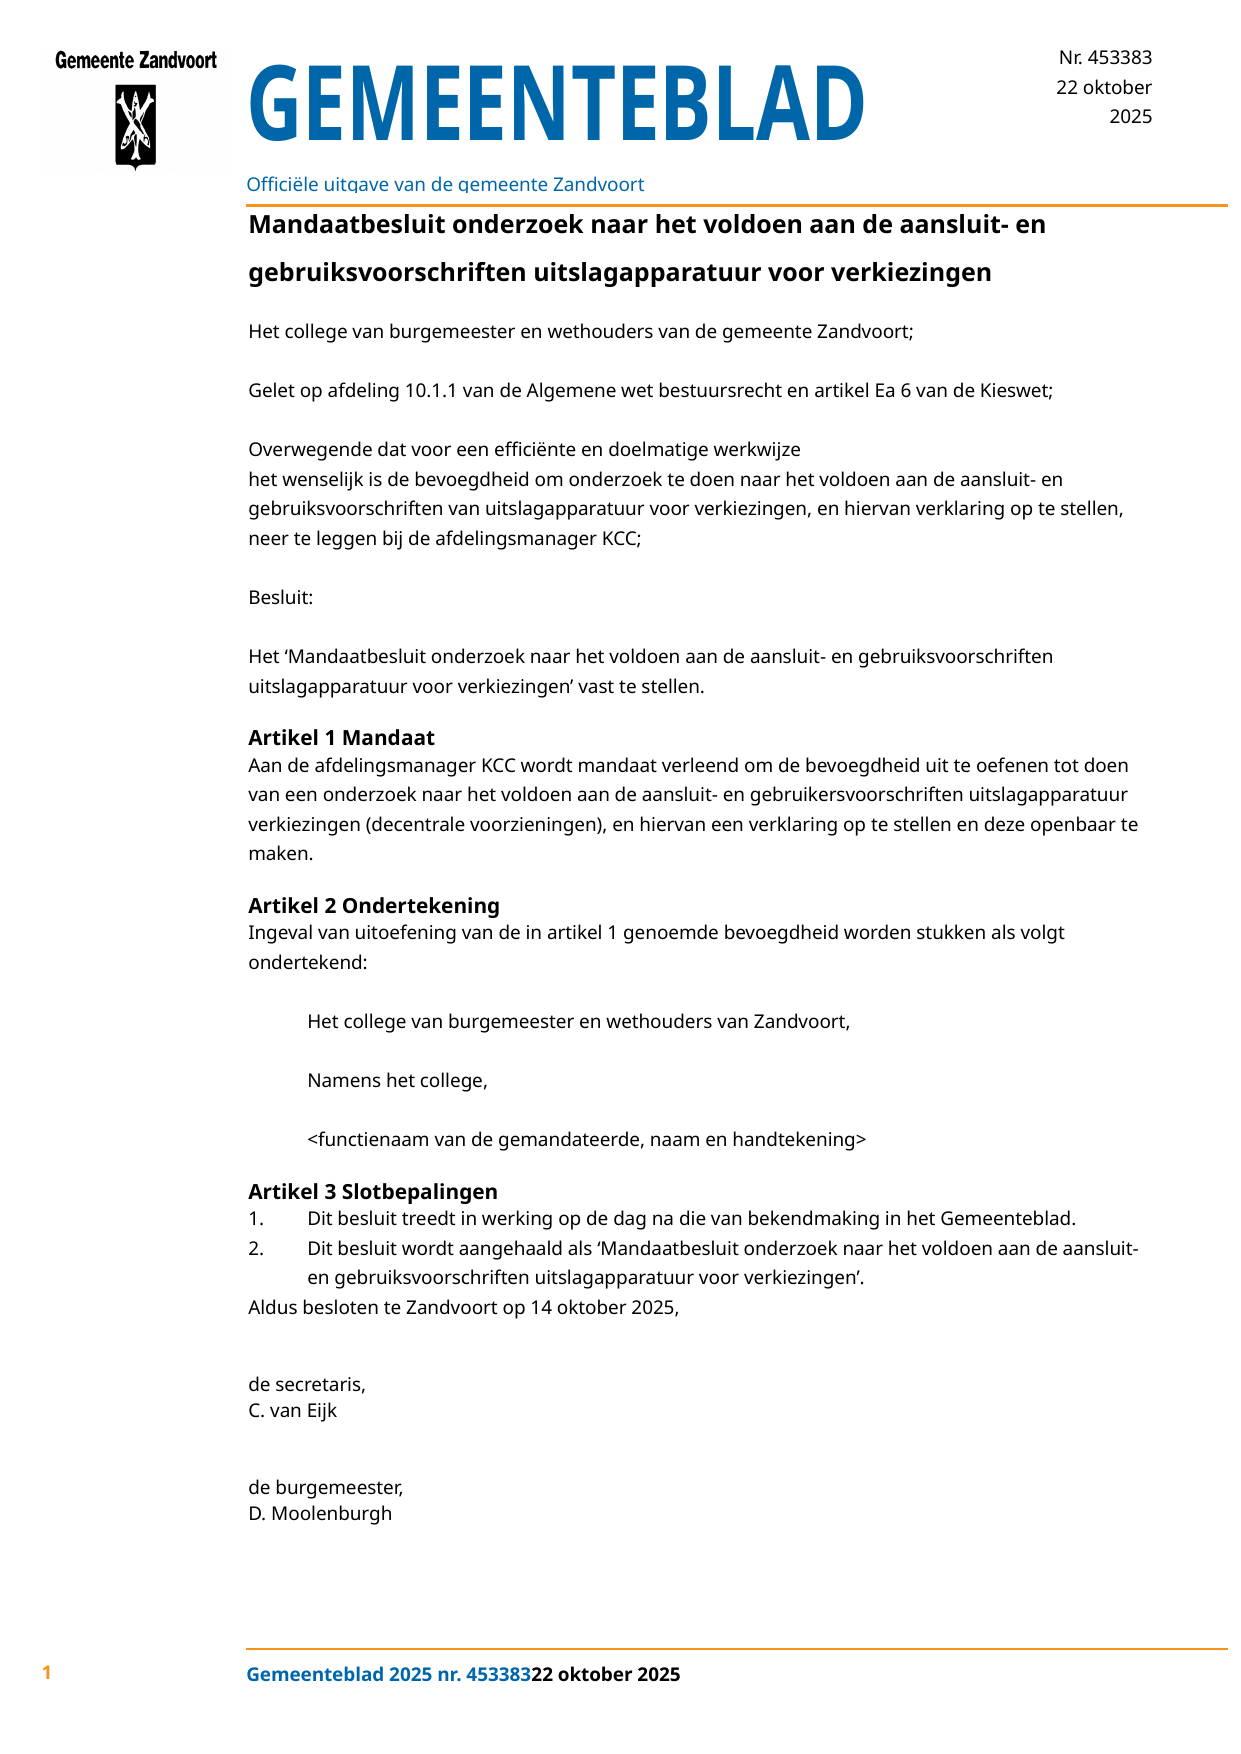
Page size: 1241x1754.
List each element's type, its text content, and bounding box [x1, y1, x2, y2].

text Ingeval van uitoefening van de in artikel 1 genoemde bevoegdheid worden stukken als volgt ondertekend: [248, 919, 1152, 975]
text Mandaatbesluit onderzoek naar het voldoen aan de aansluit- en gebruiksvoorschriften uitslagapparatuur voor verkiezingen [248, 207, 1152, 288]
text Het college van burgemeester en wethouders van de gemeente Zandvoort; [248, 318, 1152, 344]
text D. Moolenburgh [248, 1500, 1152, 1526]
text de secretaris, [248, 1371, 1152, 1397]
list Het college van burgemeester en wethouders van Zandvoort, [248, 1008, 1152, 1034]
text Besluit: [248, 584, 1152, 610]
text Artikel 1 Mandaat [248, 723, 1152, 752]
text Artikel 3 Slotbepalingen [248, 1177, 1152, 1205]
text Aan de afdelingsmanager KCC wordt mandaat verleend om de bevoegdheid uit te oefenen tot doen van een onderzoek naar het voldoen aan de aansluit- en gebruikersvoorschriften uitslagapparatuur verkiezingen (decentrale voorzieningen), en hiervan een verklaring op te stellen en deze openbaar te maken. [248, 752, 1152, 866]
text Gelet op afdeling 10.1.1 van de Algemene wet bestuursrecht en artikel Ea 6 van de Kieswet; [248, 377, 1152, 403]
text de burgemeester, [248, 1474, 1152, 1500]
text Overwegende dat voor een efficiënte en doelmatige werkwijze [248, 436, 1152, 462]
picture [41, 47, 231, 172]
text Het ‘Mandaatbesluit onderzoek naar het voldoen aan de aansluit- en gebruiksvoorschriften uitslagapparatuur voor verkiezingen’ vast te stellen. [248, 643, 1152, 699]
text het wenselijk is de bevoegdheid om onderzoek te doen naar het voldoen aan de aansluit- en gebruiksvoorschriften van uitslagapparatuur voor verkiezingen, en hiervan verklaring op te stellen, neer te leggen bij de afdelingsmanager KCC; [248, 466, 1152, 551]
text Artikel 2 Ondertekening [248, 891, 1152, 919]
text Aldus besloten te Zandvoort op 14 oktober 2025, [248, 1294, 1152, 1320]
text C. van Eijk [248, 1397, 1152, 1423]
list <functienaam van de gemandateerde, naam en handtekening> [248, 1126, 1152, 1152]
list Dit besluit wordt aangehaald als ‘Mandaatbesluit onderzoek naar het voldoen aan de aansluit- en gebruiksvoorschriften uitslagapparatuur voor verkiezingen’. [248, 1235, 1152, 1290]
list Namens het college, [248, 1067, 1152, 1093]
list Dit besluit treedt in werking op de dag na die van bekendmaking in het Gemeenteblad. [248, 1205, 1152, 1231]
